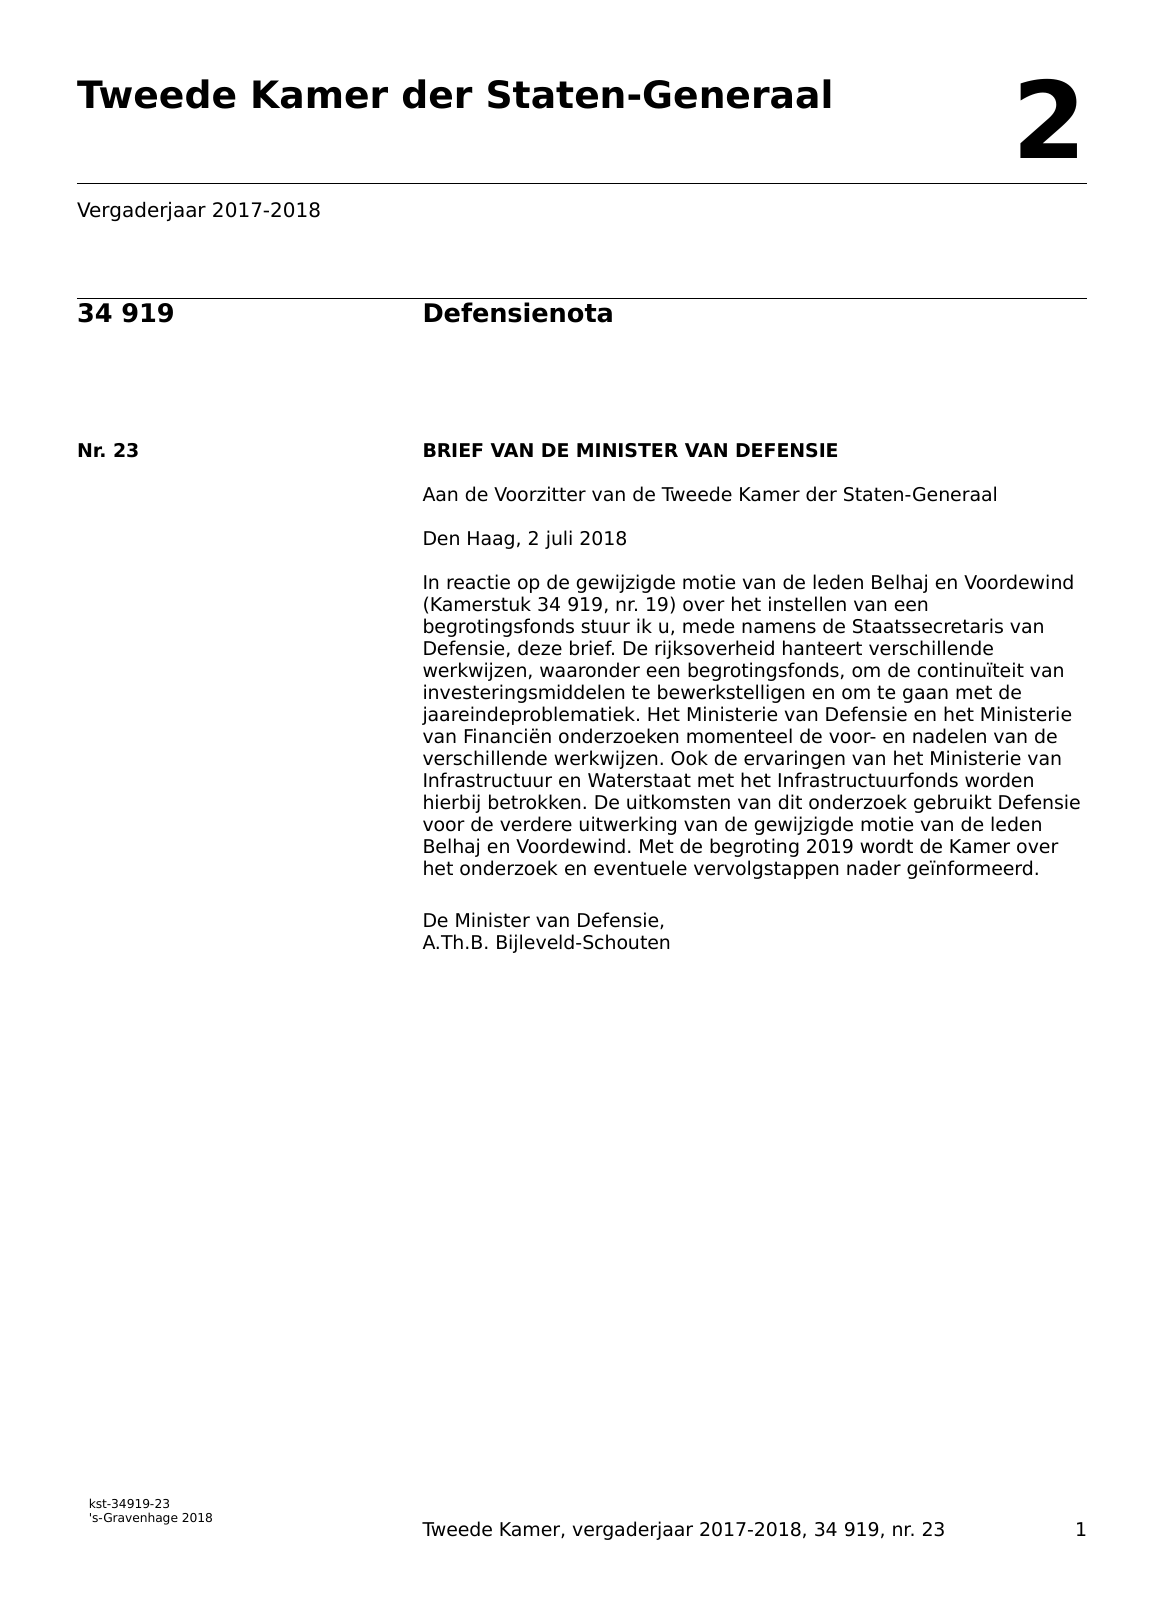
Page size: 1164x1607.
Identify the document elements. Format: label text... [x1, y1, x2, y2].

table_header Tweede Kamer der Staten-Generaal [77, 59, 886, 183]
text kst-34919-23 [88, 1497, 323, 1511]
text 's-Gravenhage 2018 [88, 1511, 323, 1525]
text Aan de Voorzitter van de Tweede Kamer der Staten-Generaal [422, 484, 1087, 506]
subtitle 34 919 Defensienota [77, 299, 1087, 329]
subtitle Nr. 23 BRIEF VAN DE MINISTER VAN DEFENSIE [77, 440, 1087, 462]
text In reactie op de gewijzigde motie van de leden Belhaj en Voordewind (Kamerstuk 34 919, nr. 19) over het instellen van een begrotingsfonds stuur ik u, mede namens de Staatssecretaris van Defensie, deze brief. De rijksoverheid hanteert verschillende werkwijzen, waaronder een begrotingsfonds, om de continuïteit van investeringsmiddelen te bewerkstelligen en om te gaan met de jaareindeproblematiek. Het Ministerie van Defensie en het Ministerie van Financiën onderzoeken momenteel de voor- en nadelen van de verschillende werkwijzen. Ook de ervaringen van het Ministerie van Infrastructuur en Waterstaat met het Infrastructuurfonds worden hierbij betrokken. De uitkomsten van dit onderzoek gebruikt Defensie voor de verdere uitwerking van de gewijzigde motie van de leden Belhaj en Voordewind. Met de begroting 2019 wordt de Kamer over het onderzoek en eventuele vervolgstappen nader geïnformeerd. [422, 572, 1087, 880]
table_cell Vergaderjaar 2017-2018 [77, 184, 1087, 298]
text De Minister van Defensie, A.Th.B. Bijleveld-Schouten [422, 910, 1087, 954]
text Den Haag, 2 juli 2018 [422, 528, 1087, 550]
table_header 2 [886, 59, 1087, 183]
